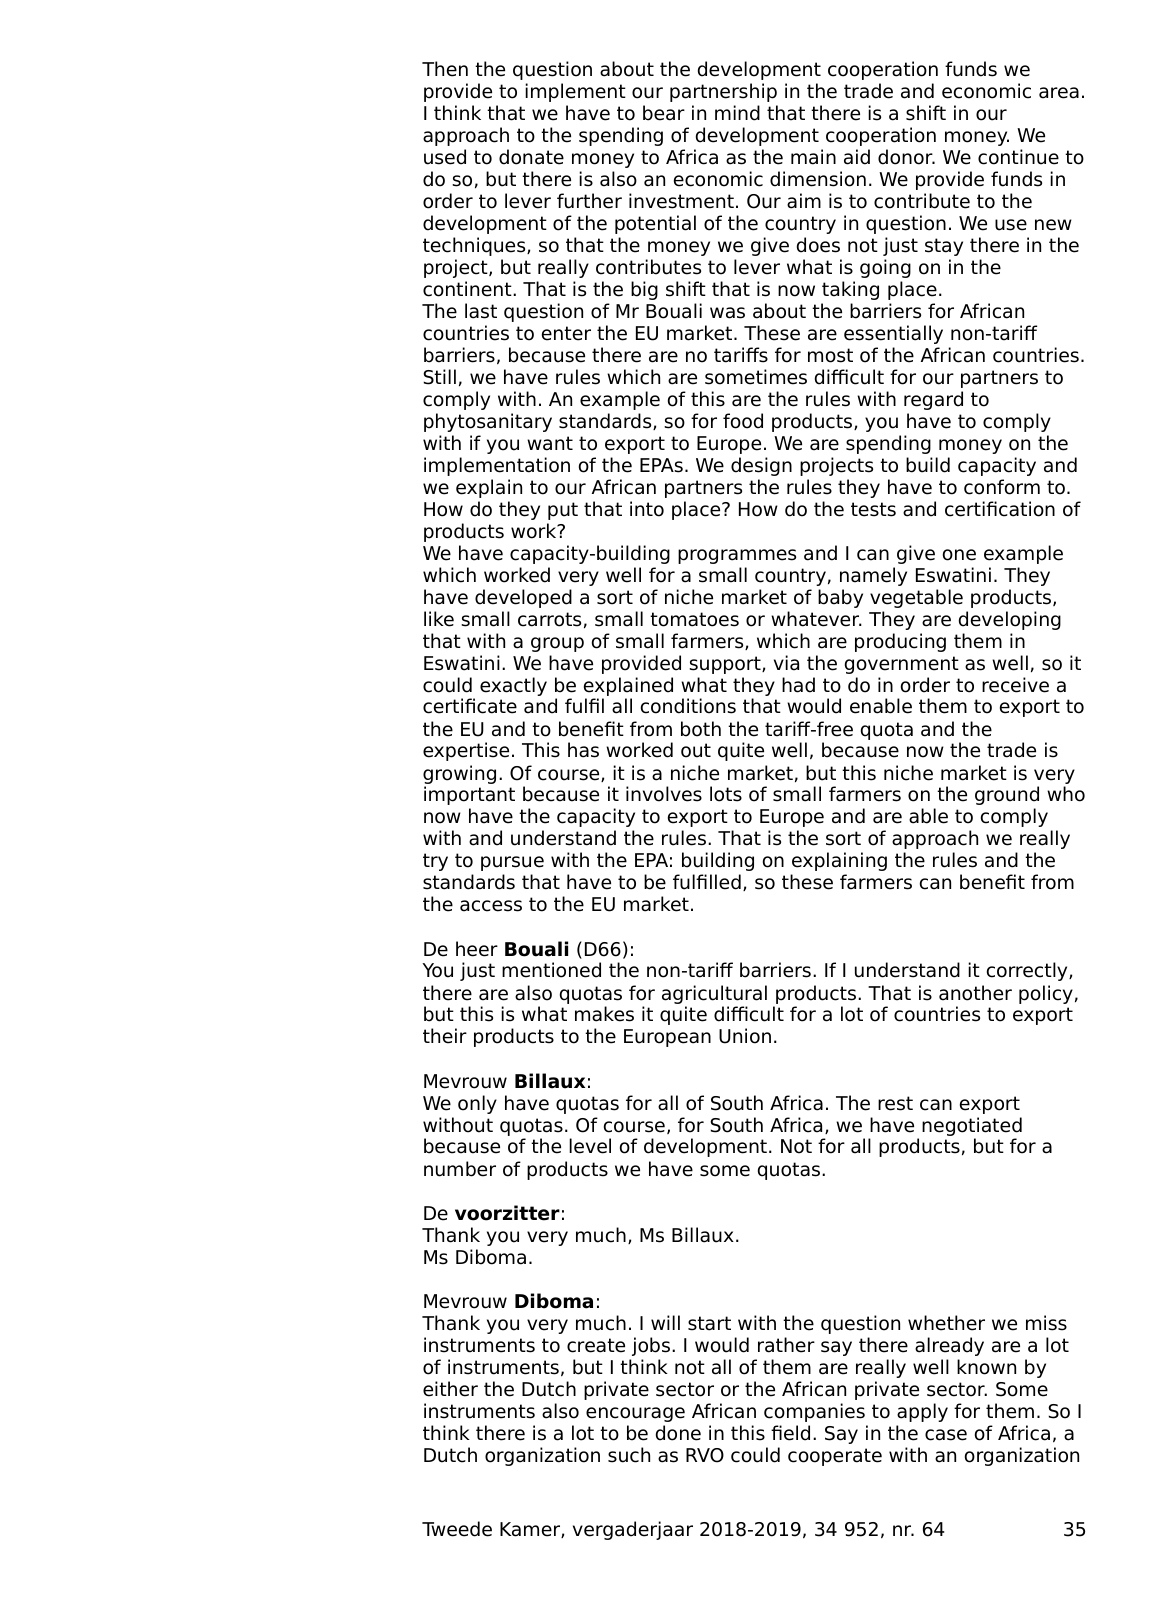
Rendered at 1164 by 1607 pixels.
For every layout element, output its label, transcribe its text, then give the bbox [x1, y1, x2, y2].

text Mevrouw Billaux: [422, 1071, 1087, 1092]
text Thank you very much. I will start with the question whether we miss instruments to create jobs. I would rather say there already are a lot of instruments, but I think not all of them are really well known by either the Dutch private sector or the African private sector. Some instruments also encourage African companies to apply for them. So I think there is a lot to be done in this field. Say in the case of Africa, a Dutch organization such as RVO could cooperate with an organization [422, 1313, 1087, 1467]
text The last question of Mr Bouali was about the barriers for African countries to enter the EU market. These are essentially non-tariff barriers, because there are no tariffs for most of the African countries. Still, we have rules which are sometimes difficult for our partners to comply with. An example of this are the rules with regard to phytosanitary standards, so for food products, you have to comply with if you want to export to Europe. We are spending money on the implementation of the EPAs. We design projects to build capacity and we explain to our African partners the rules they have to conform to. How do they put that into place? How do the tests and certification of products work? [422, 301, 1087, 543]
text Mevrouw Diboma: [422, 1291, 1087, 1313]
text Then the question about the development cooperation funds we provide to implement our partnership in the trade and economic area. I think that we have to bear in mind that there is a shift in our approach to the spending of development cooperation money. We used to donate money to Africa as the main aid donor. We continue to do so, but there is also an economic dimension. We provide funds in order to lever further investment. Our aim is to contribute to the development of the potential of the country in question. We use new techniques, so that the money we give does not just stay there in the project, but really contributes to lever what is going on in the continent. That is the big shift that is now taking place. [422, 59, 1087, 301]
text De heer Bouali (D66): [422, 938, 1087, 960]
text Thank you very much, Ms Billaux. [422, 1224, 1087, 1247]
text We have capacity-building programmes and I can give one example which worked very well for a small country, namely Eswatini. They have developed a sort of niche market of baby vegetable products, like small carrots, small tomatoes or whatever. They are developing that with a group of small farmers, which are producing them in Eswatini. We have provided support, via the government as well, so it could exactly be explained what they had to do in order to receive a certificate and fulfil all conditions that would enable them to export to the EU and to benefit from both the tariff-free quota and the expertise. This has worked out quite well, because now the trade is growing. Of course, it is a niche market, but this niche market is very important because it involves lots of small farmers on the ground who now have the capacity to export to Europe and are able to comply with and understand the rules. That is the sort of approach we really try to pursue with the EPA: building on explaining the rules and the standards that have to be fulfilled, so these farmers can benefit from the access to the EU market. [422, 543, 1087, 916]
text You just mentioned the non-tariff barriers. If I understand it correctly, there are also quotas for agricultural products. That is another policy, but this is what makes it quite difficult for a lot of countries to export their products to the European Union. [422, 960, 1087, 1048]
text De voorzitter: [422, 1203, 1087, 1224]
text We only have quotas for all of South Africa. The rest can export without quotas. Of course, for South Africa, we have negotiated because of the level of development. Not for all products, but for a number of products we have some quotas. [422, 1092, 1087, 1180]
text Ms Diboma. [422, 1247, 1087, 1268]
